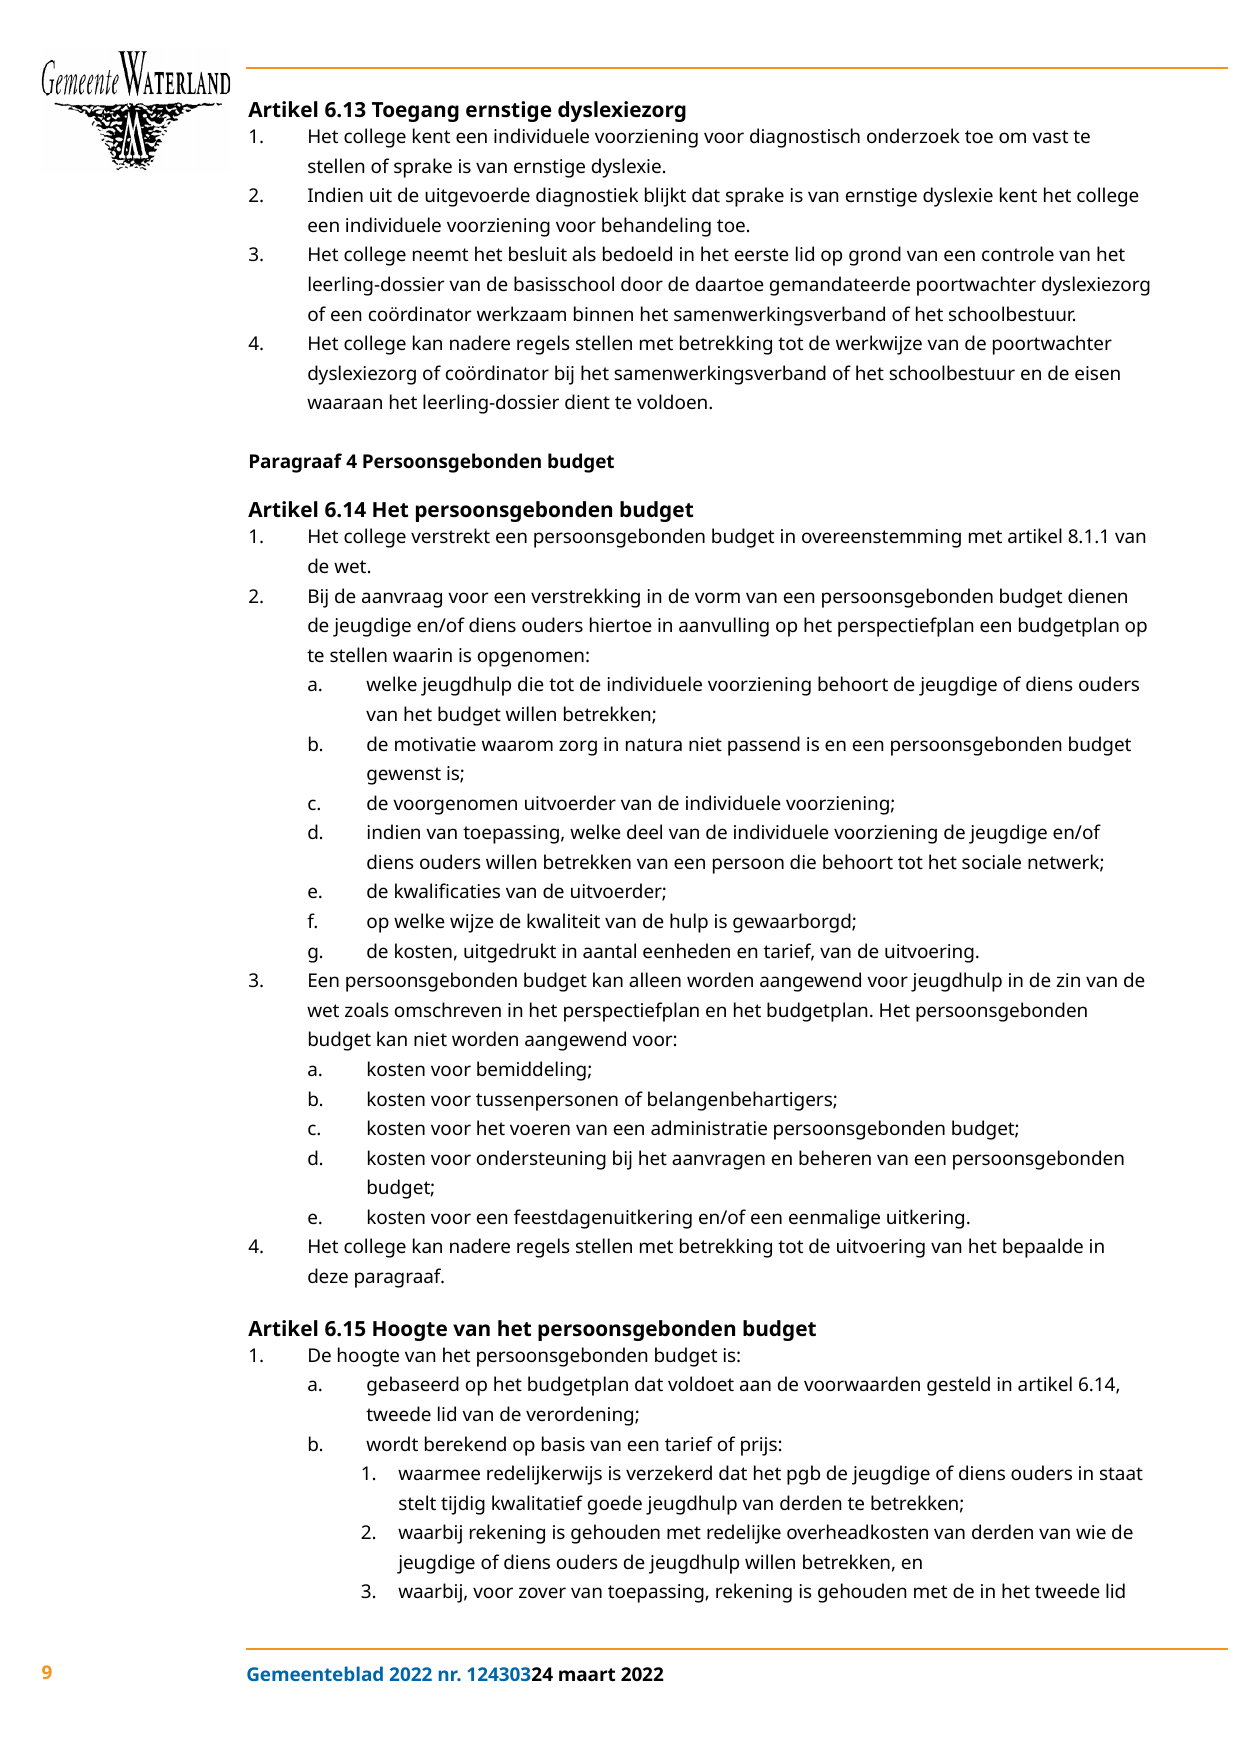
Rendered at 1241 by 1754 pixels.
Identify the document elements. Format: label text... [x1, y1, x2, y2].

list welke jeugdhulp die tot de individuele voorziening behoort de jeugdige of diens ouders van het budget willen betrekken; [307, 672, 1152, 727]
list kosten voor het voeren van een administratie persoonsgebonden budget; [307, 1115, 1152, 1141]
text Artikel 6.14 Het persoonsgebonden budget [248, 495, 1152, 524]
list kosten voor ondersteuning bij het aanvragen en beheren van een persoonsgebonden budget; [307, 1145, 1152, 1200]
list kosten voor tussenpersonen of belangenbehartigers; [307, 1086, 1152, 1111]
text Artikel 6.13 Toegang ernstige dyslexiezorg [248, 95, 1152, 123]
picture [41, 47, 231, 172]
list Het college kan nadere regels stellen met betrekking tot de uitvoering van het bepaalde in deze paragraaf. [248, 1234, 1152, 1289]
list Het college verstrekt een persoonsgebonden budget in overeenstemming met artikel 8.1.1 van de wet. [248, 524, 1152, 579]
list gebaseerd op het budgetplan dat voldoet aan de voorwaarden gesteld in artikel 6.14, tweede lid van de verordening; [307, 1372, 1152, 1427]
list wordt berekend op basis van een tarief of prijs: [307, 1431, 1152, 1457]
list kosten voor bemiddeling; [307, 1056, 1152, 1082]
list de voorgenomen uitvoerder van de individuele voorziening; [307, 790, 1152, 816]
list de kosten, uitgedrukt in aantal eenheden en tarief, van de uitvoering. [307, 938, 1152, 963]
list Het college kent een individuele voorziening voor diagnostisch onderzoek toe om vast te stellen of sprake is van ernstige dyslexie. [248, 123, 1152, 178]
list Bij de aanvraag voor een verstrekking in de vorm van een persoonsgebonden budget dienen de jeugdige en/of diens ouders hiertoe in aanvulling op het perspectiefplan een budgetplan op te stellen waarin is opgenomen: [248, 583, 1152, 668]
list Het college kan nadere regels stellen met betrekking tot de werkwijze van de poortwachter dyslexiezorg of coördinator bij het samenwerkingsverband of het schoolbestuur en de eisen waaraan het leerling-dossier dient te voldoen. [248, 330, 1152, 415]
list op welke wijze de kwaliteit van de hulp is gewaarborgd; [307, 908, 1152, 934]
list waarmee redelijkerwijs is verzekerd dat het pgb de jeugdige of diens ouders in staat stelt tijdig kwalitatief goede jeugdhulp van derden te betrekken; [361, 1460, 1152, 1516]
list Het college neemt het besluit als bedoeld in het eerste lid op grond van een controle van het leerling-dossier van de basisschool door de daartoe gemandateerde poortwachter dyslexiezorg of een coördinator werkzaam binnen het samenwerkingsverband of het schoolbestuur. [248, 242, 1152, 326]
list Indien uit de uitgevoerde diagnostiek blijkt dat sprake is van ernstige dyslexie kent het college een individuele voorziening voor behandeling toe. [248, 182, 1152, 238]
text Paragraaf 4 Persoonsgebonden budget [248, 449, 1152, 474]
list waarbij rekening is gehouden met redelijke overheadkosten van derden van wie de jeugdige of diens ouders de jeugdhulp willen betrekken, en [361, 1519, 1152, 1575]
list Een persoonsgebonden budget kan alleen worden aangewend voor jeugdhulp in de zin van de wet zoals omschreven in het perspectiefplan en het budgetplan. Het persoonsgebonden budget kan niet worden aangewend voor: [248, 967, 1152, 1052]
list kosten voor een feestdagenuitkering en/of een eenmalige uitkering. [307, 1204, 1152, 1230]
list indien van toepassing, welke deel van de individuele voorziening de jeugdige en/of diens ouders willen betrekken van een persoon die behoort tot het sociale netwerk; [307, 819, 1152, 875]
text Artikel 6.15 Hoogte van het persoonsgebonden budget [248, 1314, 1152, 1342]
list de motivatie waarom zorg in natura niet passend is en een persoonsgebonden budget gewenst is; [307, 731, 1152, 786]
list De hoogte van het persoonsgebonden budget is: [248, 1342, 1152, 1368]
list waarbij, voor zover van toepassing, rekening is gehouden met de in het tweede lid [361, 1579, 1152, 1604]
list de kwalificaties van de uitvoerder; [307, 879, 1152, 904]
